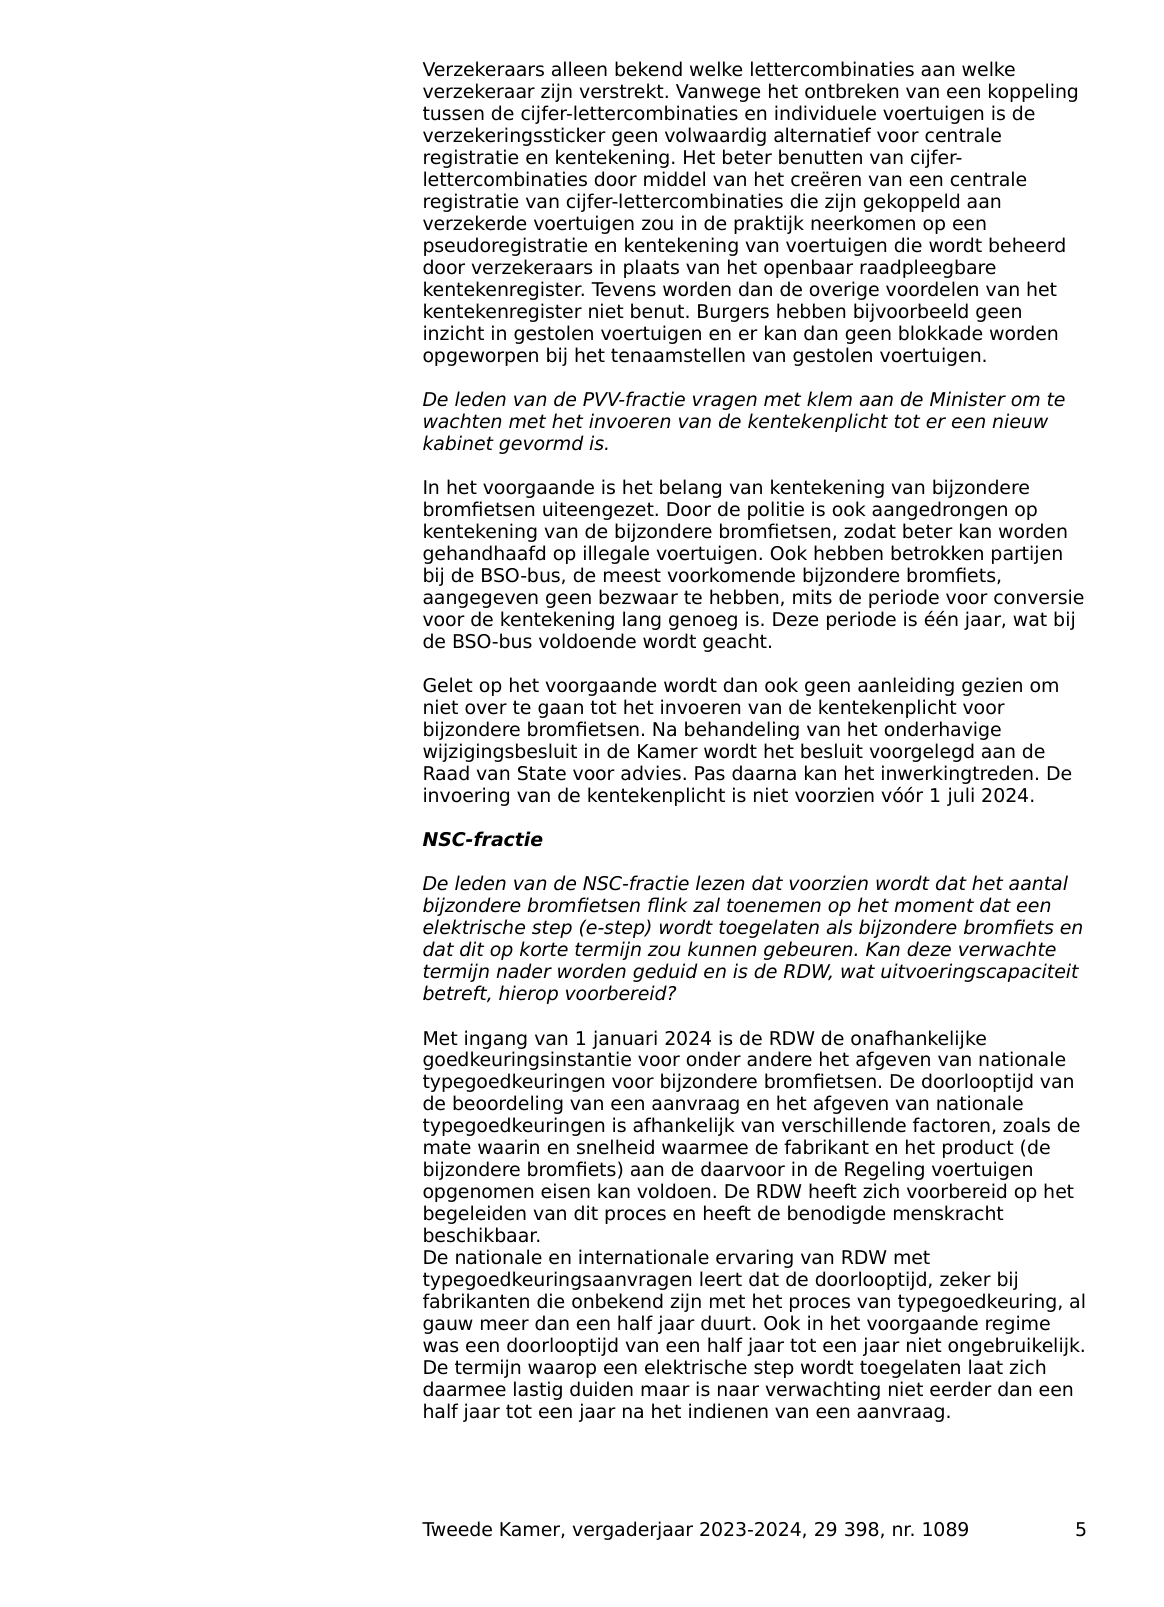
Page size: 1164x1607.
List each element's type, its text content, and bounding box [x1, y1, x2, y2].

text Verzekeraars alleen bekend welke lettercombinaties aan welke verzekeraar zijn verstrekt. Vanwege het ontbreken van een koppeling tussen de cijfer-lettercombinaties en individuele voertuigen is de verzekeringssticker geen volwaardig alternatief voor centrale registratie en kentekening. Het beter benutten van cijfer-lettercombinaties door middel van het creëren van een centrale registratie van cijfer-lettercombinaties die zijn gekoppeld aan verzekerde voertuigen zou in de praktijk neerkomen op een pseudoregistratie en kentekening van voertuigen die wordt beheerd door verzekeraars in plaats van het openbaar raadpleegbare kentekenregister. Tevens worden dan de overige voordelen van het kentekenregister niet benut. Burgers hebben bijvoorbeeld geen inzicht in gestolen voertuigen en er kan dan geen blokkade worden opgeworpen bij het tenaamstellen van gestolen voertuigen. [422, 59, 1087, 367]
text Met ingang van 1 januari 2024 is de RDW de onafhankelijke goedkeuringsinstantie voor onder andere het afgeven van nationale typegoedkeuringen voor bijzondere bromfietsen. De doorlooptijd van de beoordeling van een aanvraag en het afgeven van nationale typegoedkeuringen is afhankelijk van verschillende factoren, zoals de mate waarin en snelheid waarmee de fabrikant en het product (de bijzondere bromfiets) aan de daarvoor in de Regeling voertuigen opgenomen eisen kan voldoen. De RDW heeft zich voorbereid op het begeleiden van dit proces en heeft de benodigde menskracht beschikbaar. [422, 1027, 1087, 1247]
text De nationale en internationale ervaring van RDW met typegoedkeuringsaanvragen leert dat de doorlooptijd, zeker bij fabrikanten die onbekend zijn met het proces van typegoedkeuring, al gauw meer dan een half jaar duurt. Ook in het voorgaande regime was een doorlooptijd van een half jaar tot een jaar niet ongebruikelijk. De termijn waarop een elektrische step wordt toegelaten laat zich daarmee lastig duiden maar is naar verwachting niet eerder dan een half jaar tot een jaar na het indienen van een aanvraag. [422, 1247, 1087, 1423]
text In het voorgaande is het belang van kentekening van bijzondere bromfietsen uiteengezet. Door de politie is ook aangedrongen op kentekening van de bijzondere bromfietsen, zodat beter kan worden gehandhaafd op illegale voertuigen. Ook hebben betrokken partijen bij de BSO-bus, de meest voorkomende bijzondere bromfiets, aangegeven geen bezwaar te hebben, mits de periode voor conversie voor de kentekening lang genoeg is. Deze periode is één jaar, wat bij de BSO-bus voldoende wordt geacht. [422, 477, 1087, 653]
text Gelet op het voorgaande wordt dan ook geen aanleiding gezien om niet over te gaan tot het invoeren van de kentekenplicht voor bijzondere bromfietsen. Na behandeling van het onderhavige wijzigingsbesluit in de Kamer wordt het besluit voorgelegd aan de Raad van State voor advies. Pas daarna kan het inwerkingtreden. De invoering van de kentekenplicht is niet voorzien vóór 1 juli 2024. [422, 675, 1087, 807]
text De leden van de NSC-fractie lezen dat voorzien wordt dat het aantal bijzondere bromfietsen flink zal toenemen op het moment dat een elektrische step (e-step) wordt toegelaten als bijzondere bromfiets en dat dit op korte termijn zou kunnen gebeuren. Kan deze verwachte termijn nader worden geduid en is de RDW, wat uitvoeringscapaciteit betreft, hierop voorbereid? [422, 873, 1087, 1005]
subtitle NSC-fractie [422, 829, 1087, 851]
text De leden van de PVV-fractie vragen met klem aan de Minister om te wachten met het invoeren van de kentekenplicht tot er een nieuw kabinet gevormd is. [422, 389, 1087, 455]
